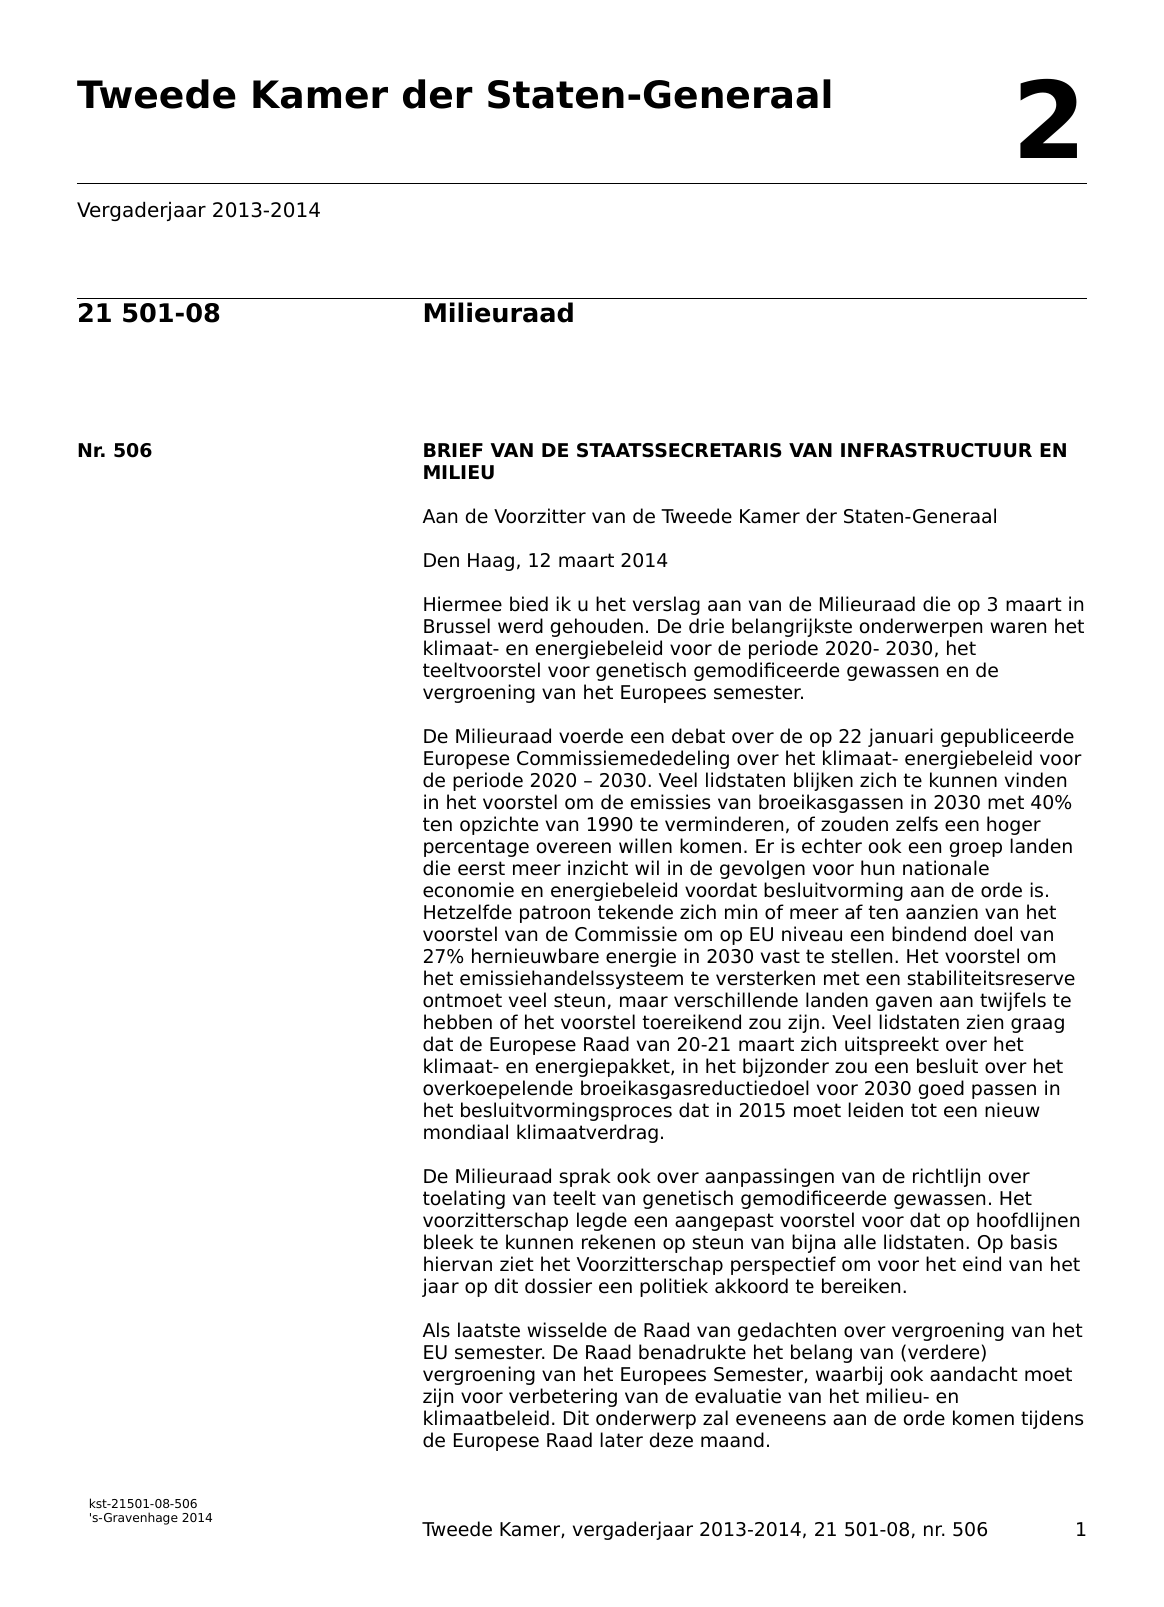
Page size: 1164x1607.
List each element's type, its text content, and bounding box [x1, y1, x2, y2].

table_cell Vergaderjaar 2013-2014 [77, 184, 1087, 298]
subtitle 21 501-08 Milieuraad [77, 299, 1087, 329]
text Als laatste wisselde de Raad van gedachten over vergroening van het EU semester. De Raad benadrukte het belang van (verdere) vergroening van het Europees Semester, waarbij ook aandacht moet zijn voor verbetering van de evaluatie van het milieu- en klimaatbeleid. Dit onderwerp zal eveneens aan de orde komen tijdens de Europese Raad later deze maand. [422, 1320, 1087, 1452]
text Hiermee bied ik u het verslag aan van de Milieuraad die op 3 maart in Brussel werd gehouden. De drie belangrijkste onderwerpen waren het klimaat- en energiebeleid voor de periode 2020- 2030, het teeltvoorstel voor genetisch gemodificeerde gewassen en de vergroening van het Europees semester. [422, 594, 1087, 704]
text kst-21501-08-506 [88, 1497, 323, 1511]
text Aan de Voorzitter van de Tweede Kamer der Staten-Generaal [422, 506, 1087, 528]
text De Milieuraad sprak ook over aanpassingen van de richtlijn over toelating van teelt van genetisch gemodificeerde gewassen. Het voorzitterschap legde een aangepast voorstel voor dat op hoofdlijnen bleek te kunnen rekenen op steun van bijna alle lidstaten. Op basis hiervan ziet het Voorzitterschap perspectief om voor het eind van het jaar op dit dossier een politiek akkoord te bereiken. [422, 1166, 1087, 1298]
subtitle Nr. 506 BRIEF VAN DE STAATSSECRETARIS VAN INFRASTRUCTUUR EN MILIEU [77, 440, 1087, 484]
text De Milieuraad voerde een debat over de op 22 januari gepubliceerde Europese Commissiemededeling over het klimaat- energiebeleid voor de periode 2020 – 2030. Veel lidstaten blijken zich te kunnen vinden in het voorstel om de emissies van broeikasgassen in 2030 met 40% ten opzichte van 1990 te verminderen, of zouden zelfs een hoger percentage overeen willen komen. Er is echter ook een groep landen die eerst meer inzicht wil in de gevolgen voor hun nationale economie en energiebeleid voordat besluitvorming aan de orde is. Hetzelfde patroon tekende zich min of meer af ten aanzien van het voorstel van de Commissie om op EU niveau een bindend doel van 27% hernieuwbare energie in 2030 vast te stellen. Het voorstel om het emissiehandelssysteem te versterken met een stabiliteitsreserve ontmoet veel steun, maar verschillende landen gaven aan twijfels te hebben of het voorstel toereikend zou zijn. Veel lidstaten zien graag dat de Europese Raad van 20-21 maart zich uitspreekt over het klimaat- en energiepakket, in het bijzonder zou een besluit over het overkoepelende broeikasgasreductiedoel voor 2030 goed passen in het besluitvormingsproces dat in 2015 moet leiden tot een nieuw mondiaal klimaatverdrag. [422, 726, 1087, 1144]
text Den Haag, 12 maart 2014 [422, 550, 1087, 572]
table_header 2 [886, 59, 1087, 183]
table_header Tweede Kamer der Staten-Generaal [77, 59, 886, 183]
text 's-Gravenhage 2014 [88, 1511, 323, 1525]
